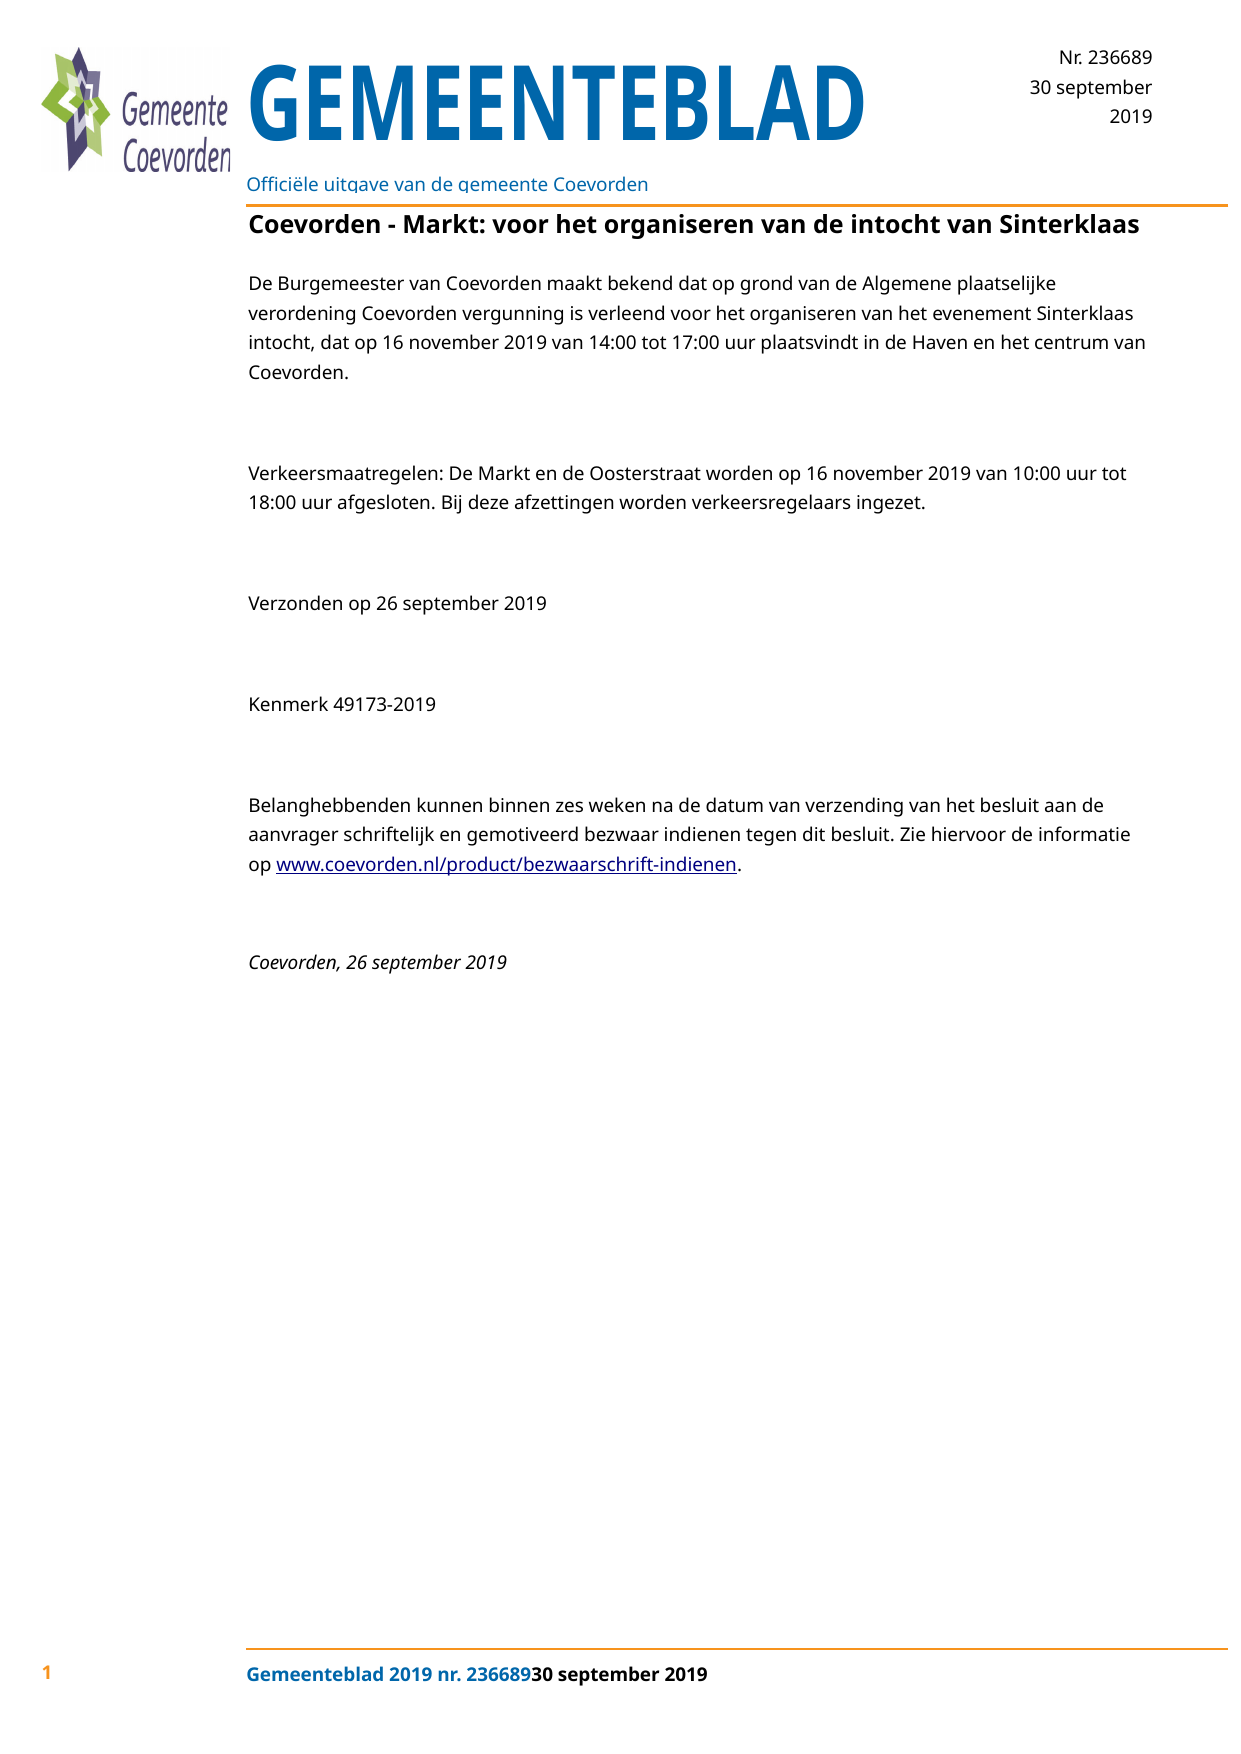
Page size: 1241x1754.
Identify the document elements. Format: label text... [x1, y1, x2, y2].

text Kenmerk 49173-2019 [248, 691, 1152, 717]
text Coevorden - Markt: voor het organiseren van de intocht van Sinterklaas [248, 207, 1152, 241]
picture [41, 47, 231, 172]
text Verkeersmaatregelen: De Markt en de Oosterstraat worden op 16 november 2019 van 10:00 uur tot 18:00 uur afgesloten. Bij deze afzettingen worden verkeersregelaars ingezet. [248, 460, 1152, 515]
text Belanghebbenden kunnen binnen zes weken na de datum van verzending van het besluit aan de aanvrager schriftelijk en gemotiveerd bezwaar indienen tegen dit besluit. Zie hiervoor de informatie op www.coevorden.nl/product/bezwaarschrift-indienen. [248, 792, 1152, 877]
text Coevorden, 26 september 2019 [248, 949, 1152, 975]
text De Burgemeester van Coevorden maakt bekend dat op grond van de Algemene plaatselijke verordening Coevorden vergunning is verleend voor het organiseren van het evenement Sinterklaas intocht, dat op 16 november 2019 van 14:00 tot 17:00 uur plaatsvindt in de Haven en het centrum van Coevorden. [248, 270, 1152, 385]
text Verzonden op 26 september 2019 [248, 590, 1152, 616]
